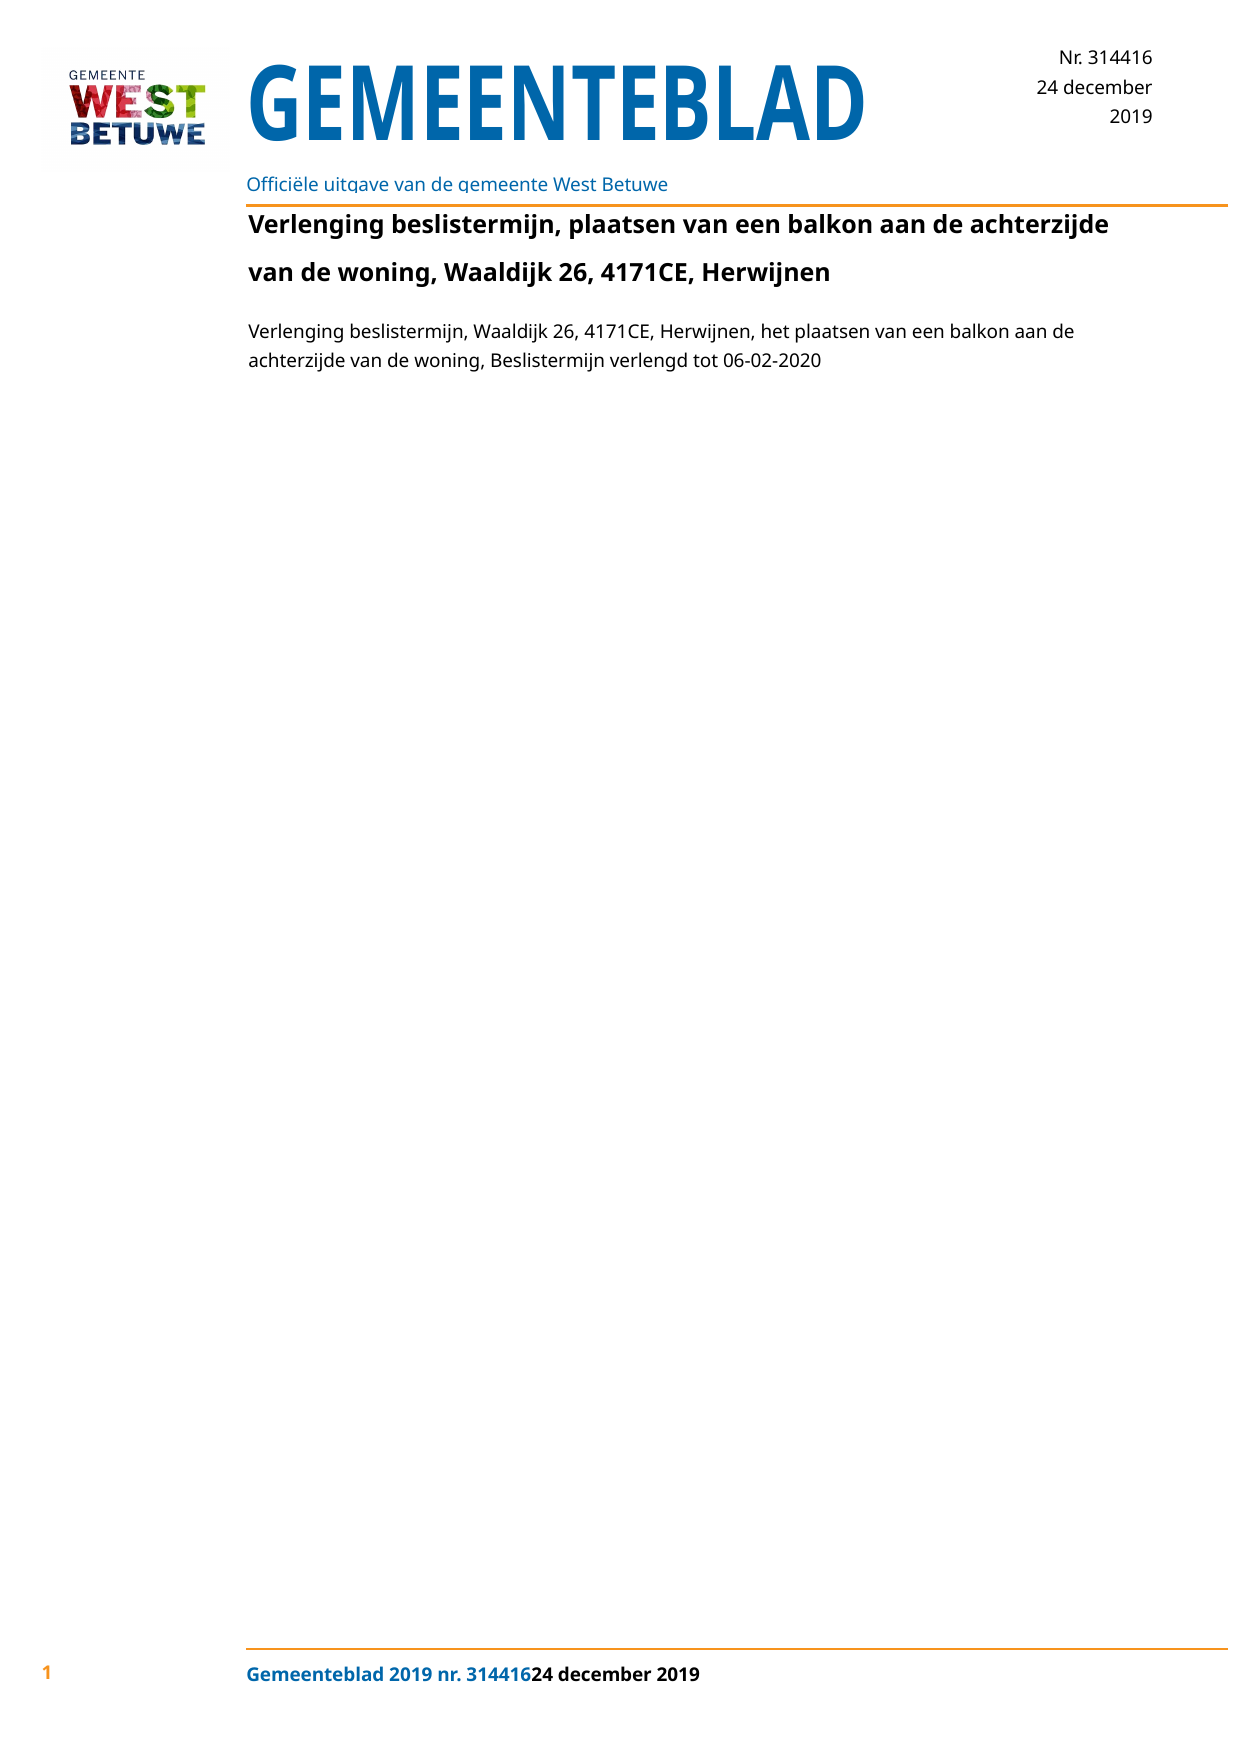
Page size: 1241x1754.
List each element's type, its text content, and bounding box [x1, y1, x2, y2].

text Verlenging beslistermijn, plaatsen van een balkon aan de achterzijde van de woning, Waaldijk 26, 4171CE, Herwijnen [248, 207, 1152, 288]
picture [41, 47, 231, 172]
text Verlenging beslistermijn, Waaldijk 26, 4171CE, Herwijnen, het plaatsen van een balkon aan de achterzijde van de woning, Beslistermijn verlengd tot 06-02-2020 [248, 318, 1152, 373]
